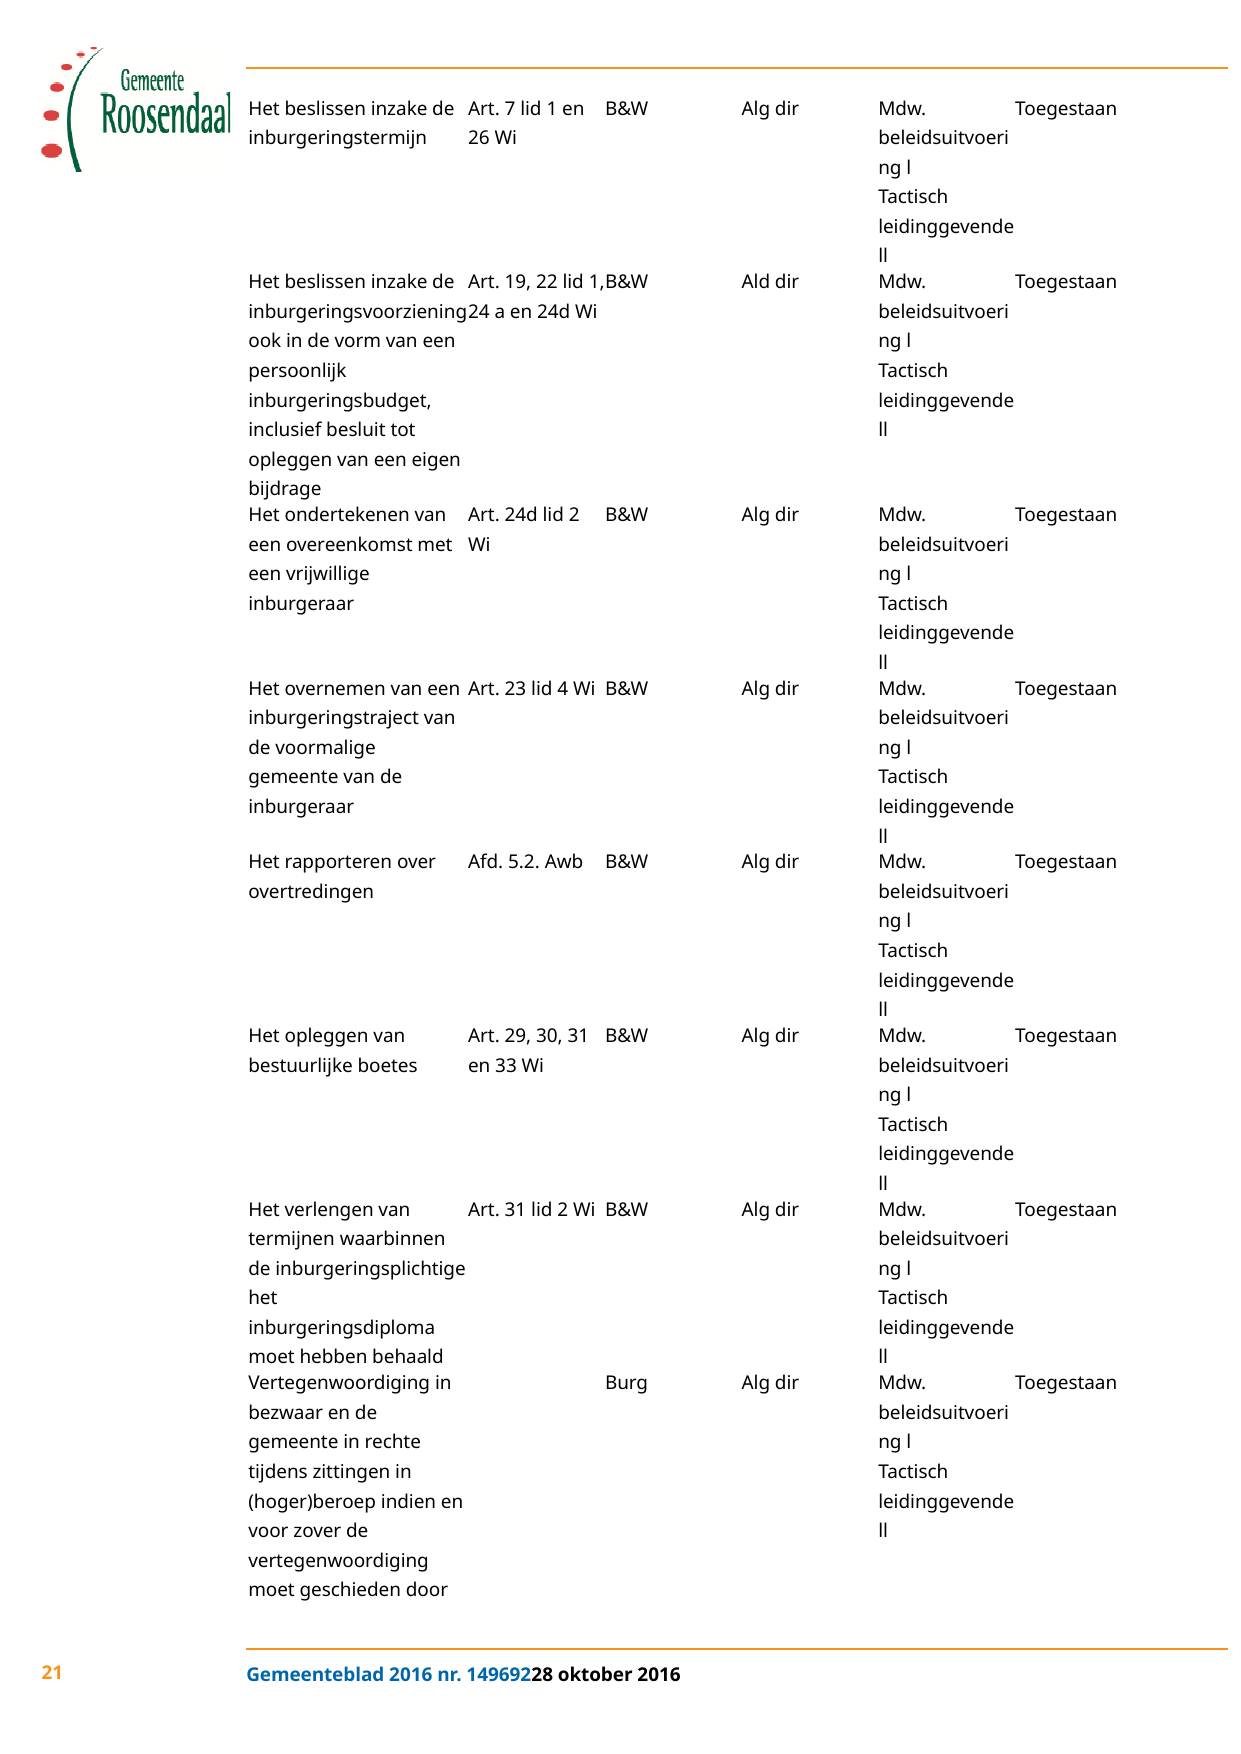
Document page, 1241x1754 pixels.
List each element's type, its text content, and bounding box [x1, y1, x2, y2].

table_cell Het ondertekenen van een overeenkomst met een vrijwillige inburgeraar [248, 501, 468, 675]
table_cell Het overnemen van een inburgeringstraject van de voormalige gemeente van de inburgeraar [248, 675, 468, 848]
table_cell Art. 23 lid 4 Wi [468, 675, 605, 848]
table_cell Mdw. beleidsuitvoering l Tactisch leidinggevende ll [878, 269, 1015, 501]
table_cell Art. 29, 30, 31 en 33 Wi [468, 1022, 605, 1196]
table_cell Toegestaan [1015, 269, 1152, 501]
table_cell Alg dir [741, 675, 878, 848]
table_cell Mdw. beleidsuitvoering l Tactisch leidinggevende ll [878, 501, 1015, 675]
table_cell Art. 31 lid 2 Wi [468, 1196, 605, 1369]
table_cell Mdw. beleidsuitvoering l Tactisch leidinggevende ll [878, 1022, 1015, 1196]
table_cell Mdw. beleidsuitvoering l Tactisch leidinggevende ll [878, 1370, 1015, 1602]
table_cell Alg dir [741, 1022, 878, 1196]
table_cell Afd. 5.2. Awb [468, 849, 605, 1022]
table_cell Vertegenwoordiging in bezwaar en de gemeente in rechte tijdens zittingen in (hoger)beroep indien en voor zover de vertegenwoordiging moet geschieden door [248, 1370, 468, 1602]
table_cell Alg dir [741, 1370, 878, 1602]
picture [41, 47, 231, 172]
table_cell Art. 24d lid 2 Wi [468, 501, 605, 675]
table_cell Toegestaan [1015, 501, 1152, 675]
table_cell Alg dir [741, 1196, 878, 1369]
table_cell Alg dir [741, 501, 878, 675]
table_cell Art. 19, 22 lid 1, 24 a en 24d Wi [468, 269, 605, 501]
table_cell Burg [605, 1370, 741, 1602]
table_cell Het rapporteren over overtredingen [248, 849, 468, 1022]
table_cell Ald dir [741, 269, 878, 501]
table_cell Alg dir [741, 849, 878, 1022]
table_cell Toegestaan [1015, 675, 1152, 848]
table_cell B&W [605, 95, 741, 268]
table_cell B&W [605, 1022, 741, 1196]
table_cell Toegestaan [1015, 95, 1152, 268]
table_cell B&W [605, 675, 741, 848]
table_cell Alg dir [741, 95, 878, 268]
table_cell Mdw. beleidsuitvoering l Tactisch leidinggevende ll [878, 675, 1015, 848]
table_cell Mdw. beleidsuitvoering l Tactisch leidinggevende ll [878, 95, 1015, 268]
table_cell Art. 7 lid 1 en 26 Wi [468, 95, 605, 268]
table_cell Toegestaan [1015, 1196, 1152, 1369]
table_cell [468, 1370, 605, 1602]
table_cell Het verlengen van termijnen waarbinnen de inburgeringsplichtige het inburgeringsdiploma moet hebben behaald [248, 1196, 468, 1369]
table_cell B&W [605, 501, 741, 675]
table_cell Het beslissen inzake de inburgeringstermijn [248, 95, 468, 268]
table_cell Het beslissen inzake de inburgeringsvoorziening ook in de vorm van een persoonlijk inburgeringsbudget, inclusief besluit tot opleggen van een eigen bijdrage [248, 269, 468, 501]
table_cell B&W [605, 849, 741, 1022]
table_cell B&W [605, 1196, 741, 1369]
table_cell Toegestaan [1015, 849, 1152, 1022]
table_cell Mdw. beleidsuitvoering l Tactisch leidinggevende ll [878, 849, 1015, 1022]
table_cell B&W [605, 269, 741, 501]
table_cell Het opleggen van bestuurlijke boetes [248, 1022, 468, 1196]
table_cell Toegestaan [1015, 1022, 1152, 1196]
table_cell Toegestaan [1015, 1370, 1152, 1602]
table_cell Mdw. beleidsuitvoering l Tactisch leidinggevende ll [878, 1196, 1015, 1369]
